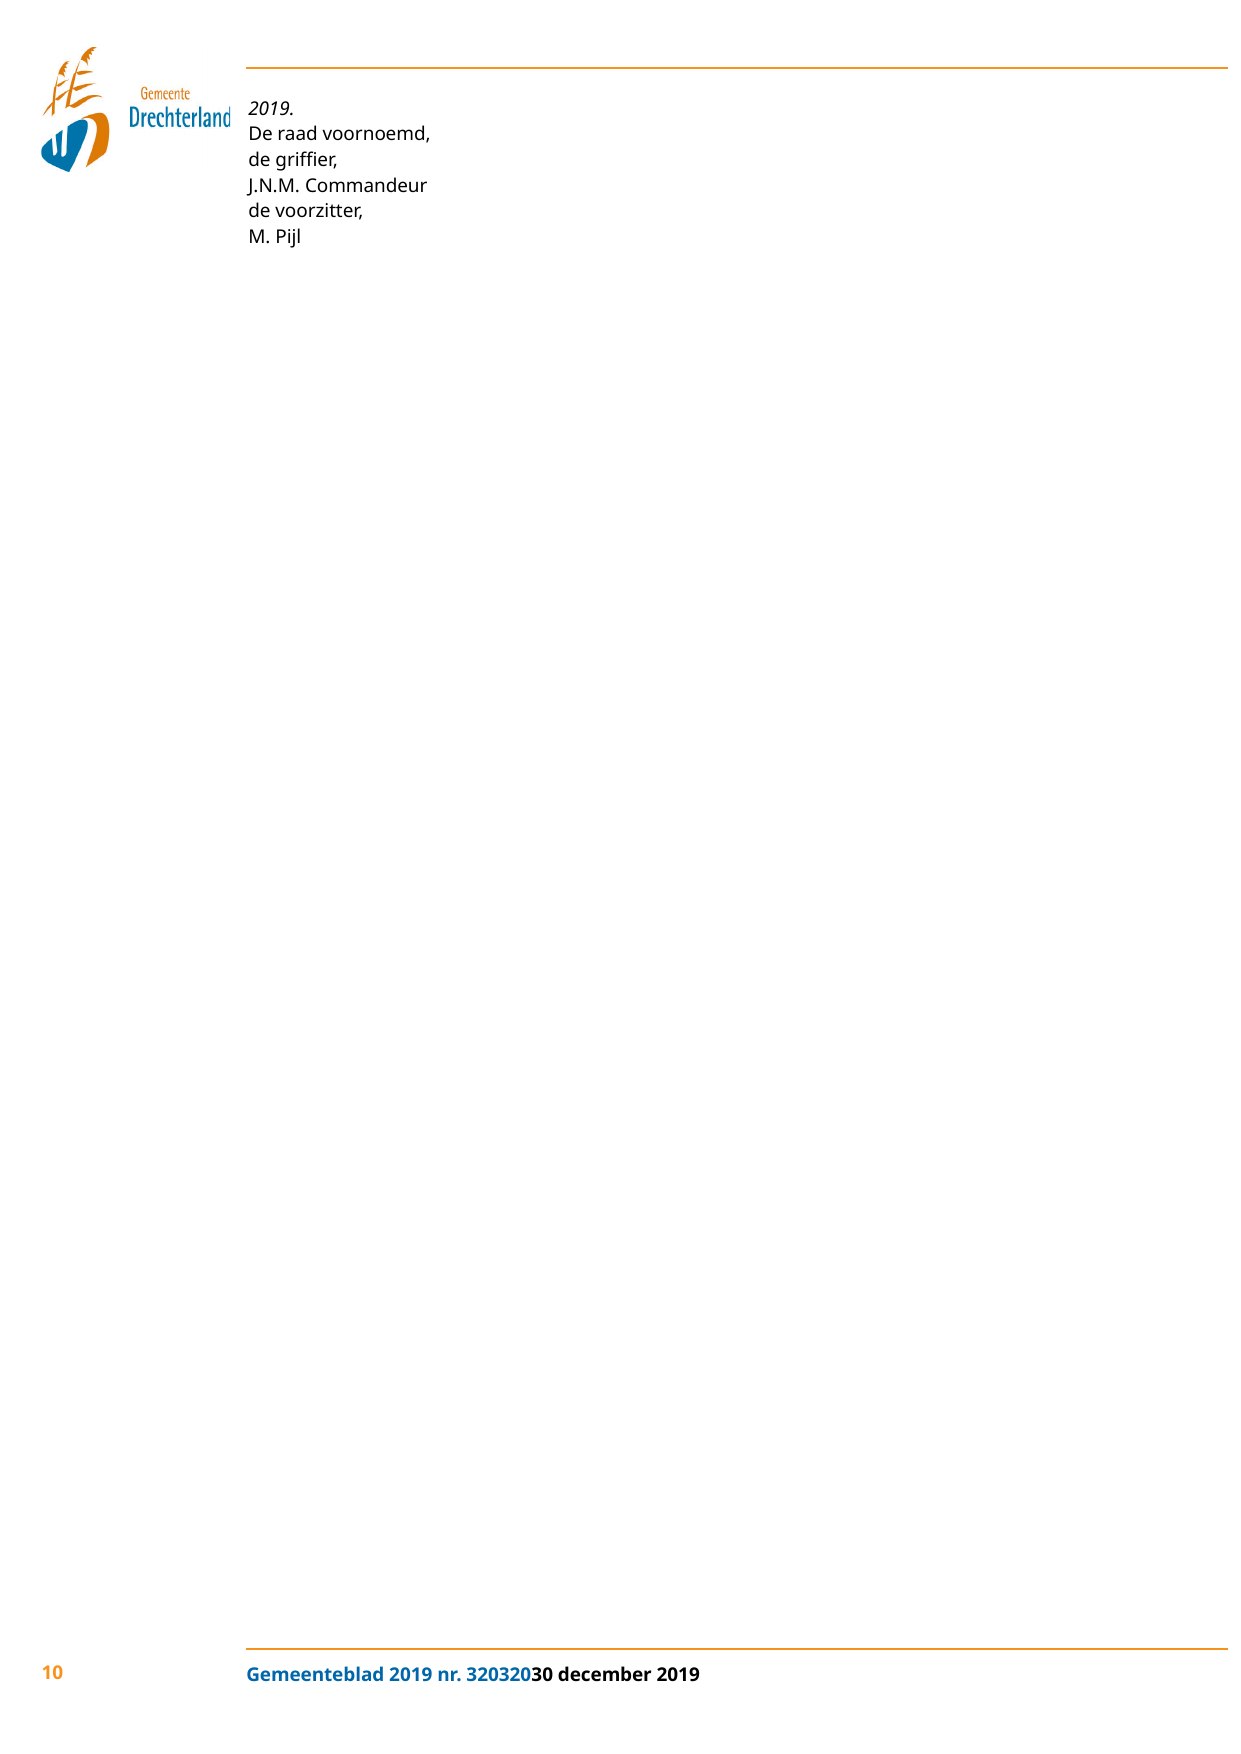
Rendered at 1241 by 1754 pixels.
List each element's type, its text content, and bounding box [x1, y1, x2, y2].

text de griffier, [248, 146, 1152, 172]
text de voorzitter, [248, 198, 1152, 223]
text 2019. [248, 95, 1152, 121]
text J.N.M. Commandeur [248, 172, 1152, 198]
text De raad voornoemd, [248, 121, 1152, 146]
text M. Pijl [248, 223, 1152, 249]
picture [41, 158, 64, 172]
picture [226, 115, 231, 124]
picture [41, 47, 231, 172]
